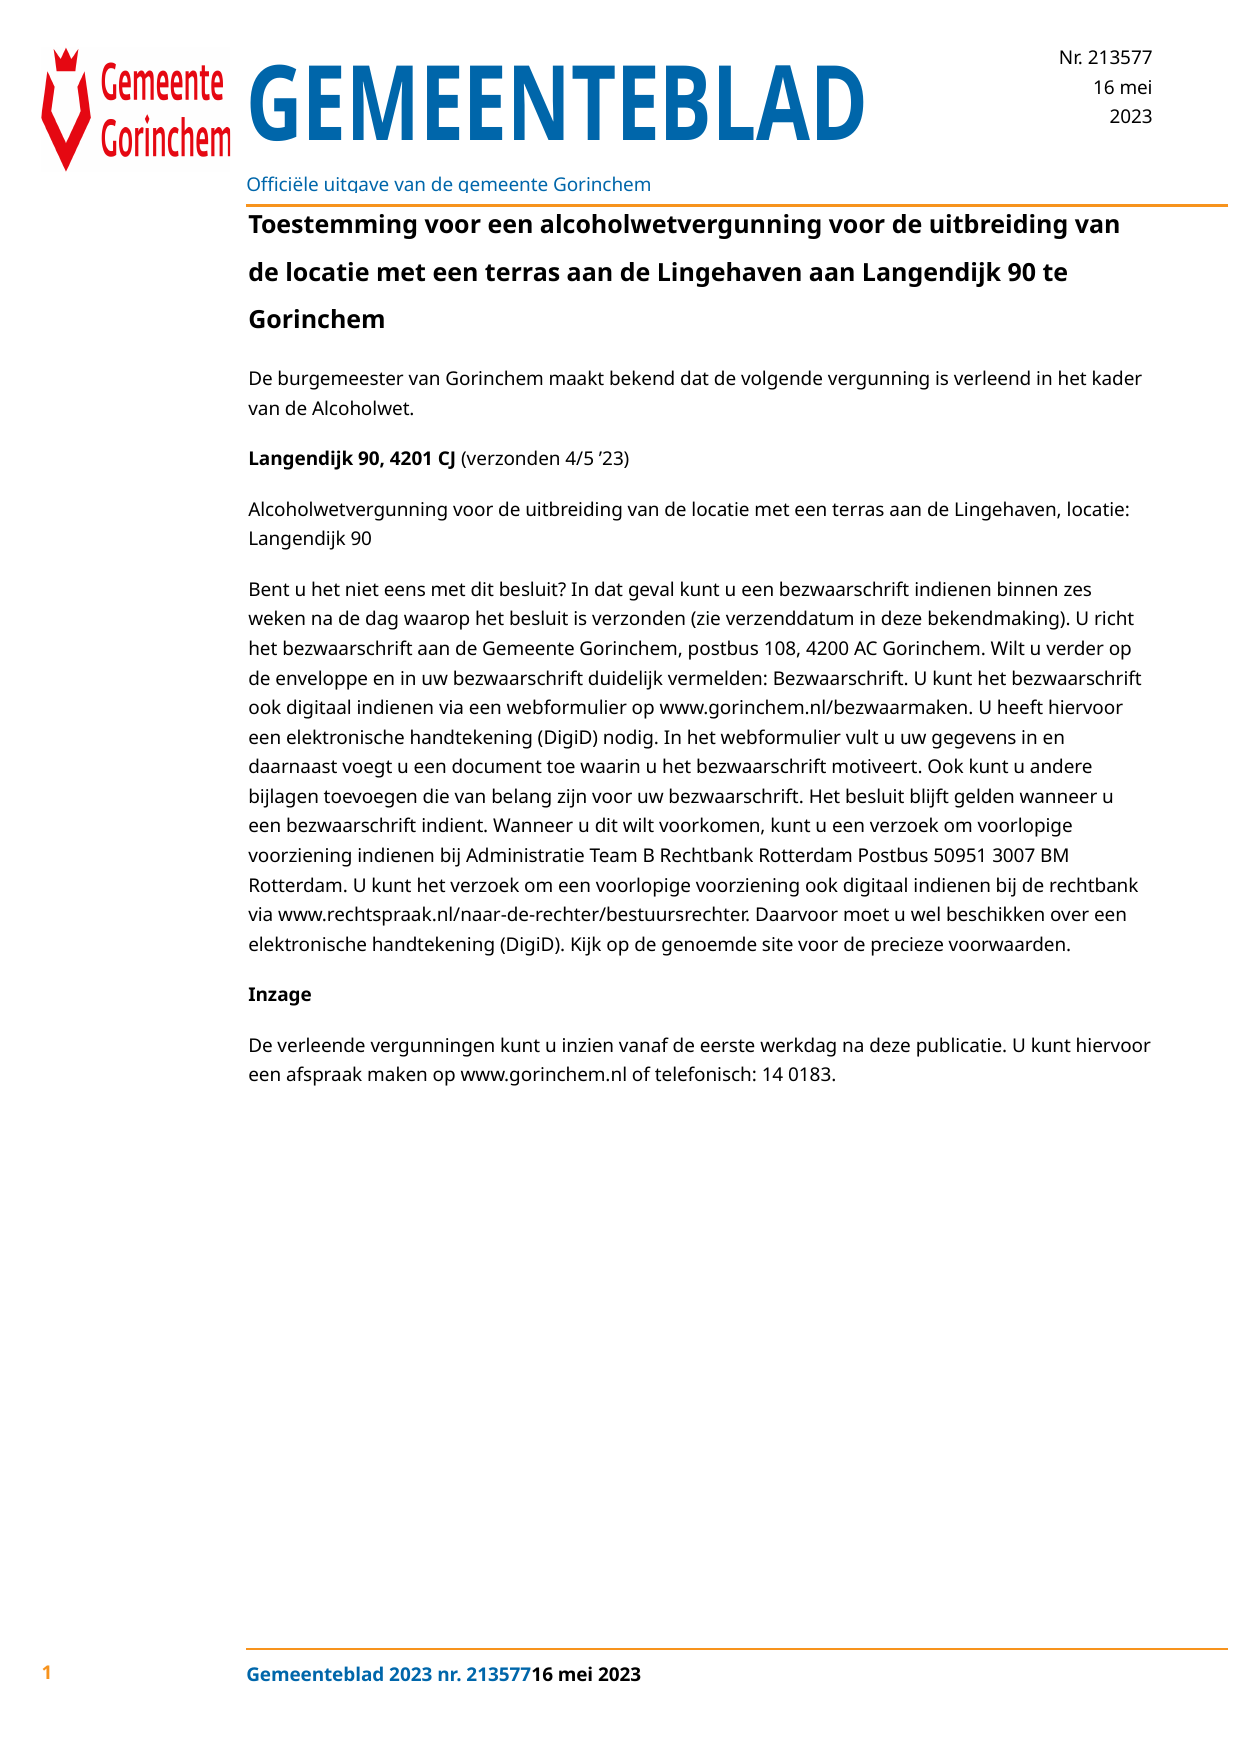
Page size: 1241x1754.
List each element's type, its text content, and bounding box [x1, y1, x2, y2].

text Alcoholwetvergunning voor de uitbreiding van de locatie met een terras aan de Lingehaven, locatie: Langendijk 90 [248, 496, 1152, 551]
text De burgemeester van Gorinchem maakt bekend dat de volgende vergunning is verleend in het kader van de Alcoholwet. [248, 366, 1152, 421]
text Inzage [248, 981, 1152, 1007]
text De verleende vergunningen kunt u inzien vanaf de eerste werkdag na deze publicatie. U kunt hiervoor een afspraak maken op www.gorinchem.nl of telefonisch: 14 0183. [248, 1032, 1152, 1087]
picture [41, 47, 231, 172]
text Langendijk 90, 4201 CJ (verzonden 4/5 ’23) [248, 446, 1152, 471]
text Bent u het niet eens met dit besluit? In dat geval kunt u een bezwaarschrift indienen binnen zes weken na de dag waarop het besluit is verzonden (zie verzenddatum in deze bekendmaking). U richt het bezwaarschrift aan de Gemeente Gorinchem, postbus 108, 4200 AC Gorinchem. Wilt u verder op de enveloppe en in uw bezwaarschrift duidelijk vermelden: Bezwaarschrift. U kunt het bezwaarschrift ook digitaal indienen via een webformulier op www.gorinchem.nl/bezwaarmaken. U heeft hiervoor een elektronische handtekening (DigiD) nodig. In het webformulier vult u uw gegevens in en daarnaast voegt u een document toe waarin u het bezwaarschrift motiveert. Ook kunt u andere bijlagen toevoegen die van belang zijn voor uw bezwaarschrift. Het besluit blijft gelden wanneer u een bezwaarschrift indient. Wanneer u dit wilt voorkomen, kunt u een verzoek om voorlopige voorziening indienen bij Administratie Team B Rechtbank Rotterdam Postbus 50951 3007 BM Rotterdam. U kunt het verzoek om een voorlopige voorziening ook digitaal indienen bij de rechtbank via www.rechtspraak.nl/naar-de-rechter/bestuursrechter. Daarvoor moet u wel beschikken over een elektronische handtekening (DigiD). Kijk op de genoemde site voor de precieze voorwaarden. [248, 576, 1152, 957]
text Toestemming voor een alcoholwetvergunning voor de uitbreiding van de locatie met een terras aan de Lingehaven aan Langendijk 90 te Gorinchem [248, 207, 1152, 336]
